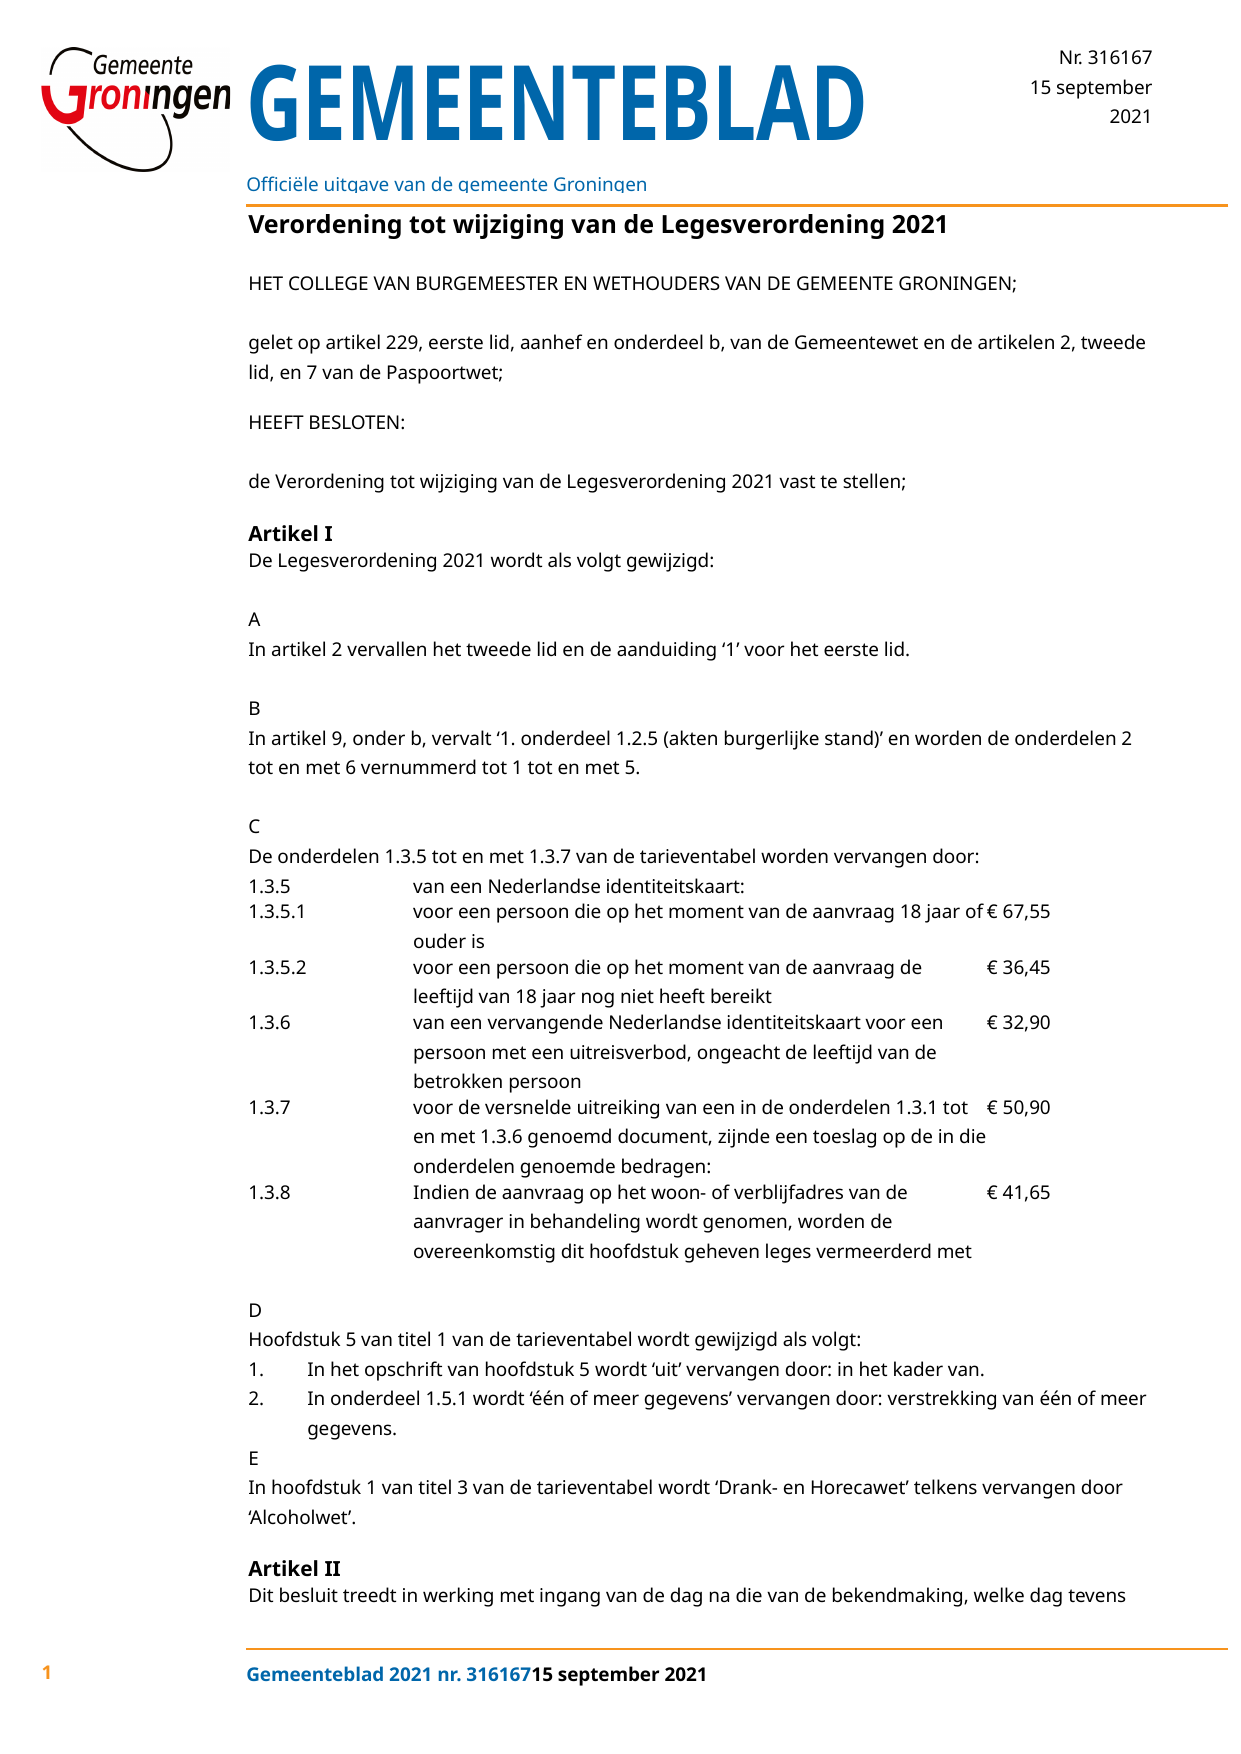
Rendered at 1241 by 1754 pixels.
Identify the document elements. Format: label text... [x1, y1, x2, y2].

text C [248, 814, 1152, 839]
table_cell € 32,90 [987, 1009, 1152, 1094]
table_cell 1.3.6 [248, 1009, 413, 1094]
table_header [987, 873, 1152, 899]
table_cell 1.3.8 [248, 1179, 413, 1264]
list In het opschrift van hoofdstuk 5 wordt ‘uit’ vervangen door: in het kader van. [248, 1356, 1152, 1382]
text Verordening tot wijziging van de Legesverordening 2021 [248, 207, 1152, 241]
text D [248, 1297, 1152, 1322]
table_cell € 67,55 [987, 899, 1152, 954]
text Artikel II [248, 1554, 1152, 1583]
table_cell € 50,90 [987, 1094, 1152, 1179]
text De Legesverordening 2021 wordt als volgt gewijzigd: [248, 547, 1152, 573]
table_cell van een vervangende Nederlandse identiteitskaart voor een persoon met een uitreisverbod, ongeacht de leeftijd van de betrokken persoon [413, 1009, 987, 1094]
text gelet op artikel 229, eerste lid, aanhef en onderdeel b, van de Gemeentewet en de artikelen 2, tweede lid, en 7 van de Paspoortwet; [248, 329, 1152, 385]
table_cell Indien de aanvraag op het woon- of verblijfadres van de aanvrager in behandeling wordt genomen, worden de overeenkomstig dit hoofdstuk geheven leges vermeerderd met [413, 1179, 987, 1264]
table_cell € 41,65 [987, 1179, 1152, 1264]
picture [41, 47, 231, 172]
text In hoofdstuk 1 van titel 3 van de tarieventabel wordt ‘Drank- en Horecawet’ telkens vervangen door ‘Alcoholwet’. [248, 1474, 1152, 1529]
text E [248, 1445, 1152, 1470]
text Dit besluit treedt in werking met ingang van de dag na die van de bekendmaking, welke dag tevens [248, 1583, 1152, 1608]
table_cell voor een persoon die op het moment van de aanvraag 18 jaar of ouder is [413, 899, 987, 954]
table_cell € 36,45 [987, 954, 1152, 1009]
list In onderdeel 1.5.1 wordt ‘één of meer gegevens’ vervangen door: verstrekking van één of meer gegevens. [248, 1386, 1152, 1441]
text In artikel 9, onder b, vervalt ‘1. onderdeel 1.2.5 (akten burgerlijke stand)’ en worden de onderdelen 2 tot en met 6 vernummerd tot 1 tot en met 5. [248, 725, 1152, 780]
text HET COLLEGE VAN BURGEMEESTER EN WETHOUDERS VAN DE GEMEENTE GRONINGEN; [248, 270, 1152, 296]
table_cell voor de versnelde uitreiking van een in de onderdelen 1.3.1 tot en met 1.3.6 genoemd document, zijnde een toeslag op de in die onderdelen genoemde bedragen: [413, 1094, 987, 1179]
text HEEFT BESLOTEN: [248, 409, 1152, 435]
text Hoofdstuk 5 van titel 1 van de tarieventabel wordt gewijzigd als volgt: [248, 1326, 1152, 1352]
text Artikel I [248, 519, 1152, 547]
text B [248, 695, 1152, 721]
text In artikel 2 vervallen het tweede lid en de aanduiding ‘1’ voor het eerste lid. [248, 636, 1152, 662]
table_cell 1.3.5.2 [248, 954, 413, 1009]
table_header 1.3.5 [248, 873, 413, 899]
table_header van een Nederlandse identiteitskaart: [413, 873, 987, 899]
text de Verordening tot wijziging van de Legesverordening 2021 vast te stellen; [248, 468, 1152, 494]
table_cell voor een persoon die op het moment van de aanvraag de leeftijd van 18 jaar nog niet heeft bereikt [413, 954, 987, 1009]
text De onderdelen 1.3.5 tot en met 1.3.7 van de tarieventabel worden vervangen door: [248, 843, 1152, 869]
table_cell 1.3.7 [248, 1094, 413, 1179]
table_cell 1.3.5.1 [248, 899, 413, 954]
text A [248, 607, 1152, 632]
